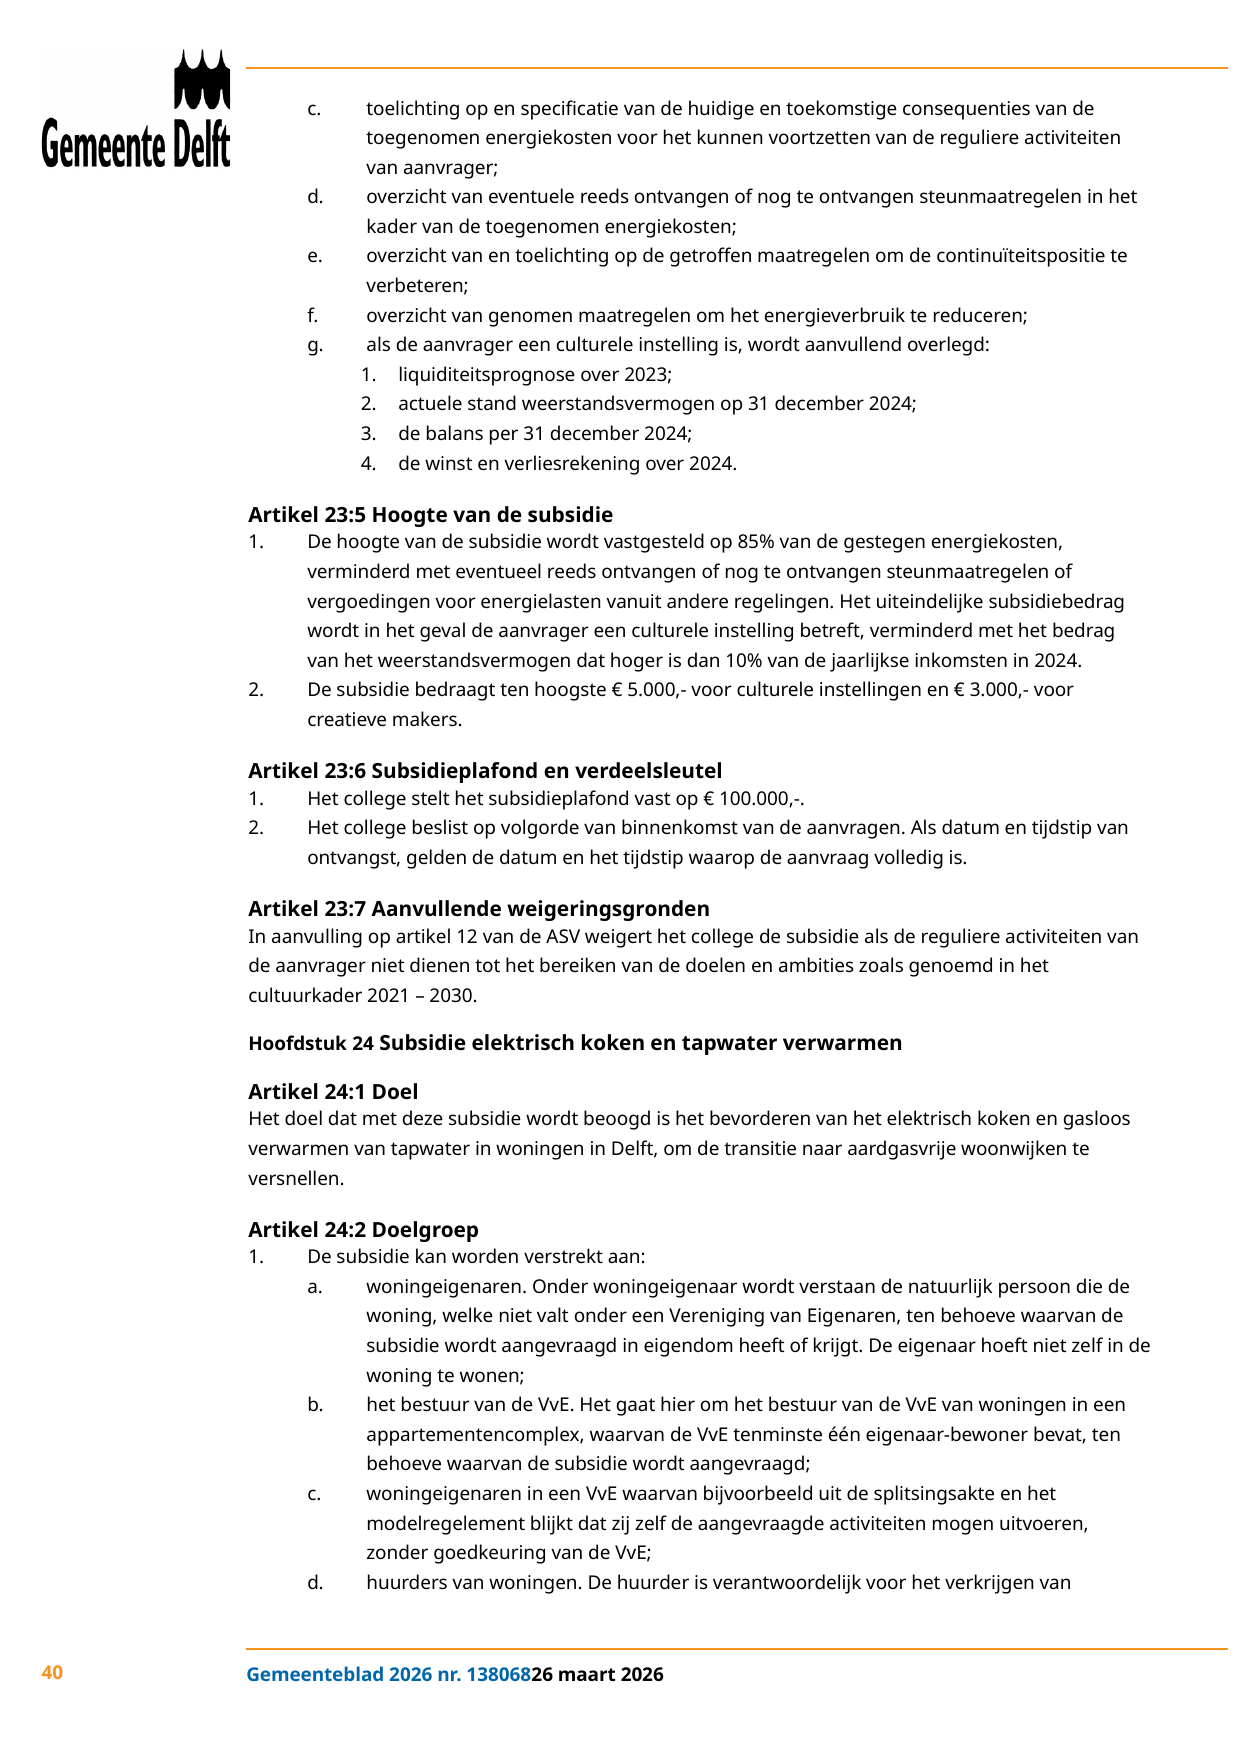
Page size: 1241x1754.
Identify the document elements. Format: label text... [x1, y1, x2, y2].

text Hoofdstuk 24 Subsidie elektrisch koken en tapwater verwarmen [248, 1028, 1152, 1056]
list Het college beslist op volgorde van binnenkomst van de aanvragen. Als datum en tijdstip van ontvangst, gelden de datum en het tijdstip waarop de aanvraag volledig is. [248, 814, 1152, 870]
list Het college stelt het subsidieplafond vast op € 100.000,-. [248, 785, 1152, 811]
list toelichting op en specificatie van de huidige en toekomstige consequenties van de toegenomen energiekosten voor het kunnen voortzetten van de reguliere activiteiten van aanvrager; [307, 95, 1152, 180]
list de balans per 31 december 2024; [361, 420, 1152, 446]
text Artikel 23:6 Subsidieplafond en verdeelsleutel [248, 757, 1152, 785]
text Het doel dat met deze subsidie wordt beoogd is het bevorderen van het elektrisch koken en gasloos verwarmen van tapwater in woningen in Delft, om de transitie naar aardgasvrije woonwijken te versnellen. [248, 1106, 1152, 1190]
list De hoogte van de subsidie wordt vastgesteld op 85% van de gestegen energiekosten, verminderd met eventueel reeds ontvangen of nog te ontvangen steunmaatregelen of vergoedingen voor energielasten vanuit andere regelingen. Het uiteindelijke subsidiebedrag wordt in het geval de aanvrager een culturele instelling betreft, verminderd met het bedrag van het weerstandsvermogen dat hoger is dan 10% van de jaarlijkse inkomsten in 2024. [248, 529, 1152, 673]
list de winst en verliesrekening over 2024. [361, 450, 1152, 476]
list huurders van woningen. De huurder is verantwoordelijk voor het verkrijgen van [307, 1569, 1152, 1595]
text Artikel 23:5 Hoogte van de subsidie [248, 500, 1152, 529]
text Artikel 24:2 Doelgroep [248, 1215, 1152, 1243]
picture [41, 47, 231, 172]
list liquiditeitsprognose over 2023; [361, 361, 1152, 387]
text In aanvulling op artikel 12 van de ASV weigert het college de subsidie als de reguliere activiteiten van de aanvrager niet dienen tot het bereiken van de doelen en ambities zoals genoemd in het cultuurkader 2021 – 2030. [248, 923, 1152, 1008]
list De subsidie bedraagt ten hoogste € 5.000,- voor culturele instellingen en € 3.000,- voor creatieve makers. [248, 677, 1152, 732]
list overzicht van en toelichting op de getroffen maatregelen om de continuïteitspositie te verbeteren; [307, 243, 1152, 298]
list De subsidie kan worden verstrekt aan: [248, 1243, 1152, 1269]
list overzicht van genomen maatregelen om het energieverbruik te reduceren; [307, 302, 1152, 328]
text Artikel 24:1 Doel [248, 1077, 1152, 1106]
list het bestuur van de VvE. Het gaat hier om het bestuur van de VvE van woningen in een appartementencomplex, waarvan de VvE tenminste één eigenaar-bewoner bevat, ten behoeve waarvan de subsidie wordt aangevraagd; [307, 1391, 1152, 1476]
list overzicht van eventuele reeds ontvangen of nog te ontvangen steunmaatregelen in het kader van de toegenomen energiekosten; [307, 183, 1152, 239]
list als de aanvrager een culturele instelling is, wordt aanvullend overlegd: [307, 331, 1152, 357]
list woningeigenaren. Onder woningeigenaar wordt verstaan de natuurlijk persoon die de woning, welke niet valt onder een Vereniging van Eigenaren, ten behoeve waarvan de subsidie wordt aangevraagd in eigendom heeft of krijgt. De eigenaar hoeft niet zelf in de woning te wonen; [307, 1273, 1152, 1388]
list actuele stand weerstandsvermogen op 31 december 2024; [361, 391, 1152, 416]
list woningeigenaren in een VvE waarvan bijvoorbeeld uit de splitsingsakte en het modelregelement blijkt dat zij zelf de aangevraagde activiteiten mogen uitvoeren, zonder goedkeuring van de VvE; [307, 1480, 1152, 1565]
text Artikel 23:7 Aanvullende weigeringsgronden [248, 894, 1152, 923]
